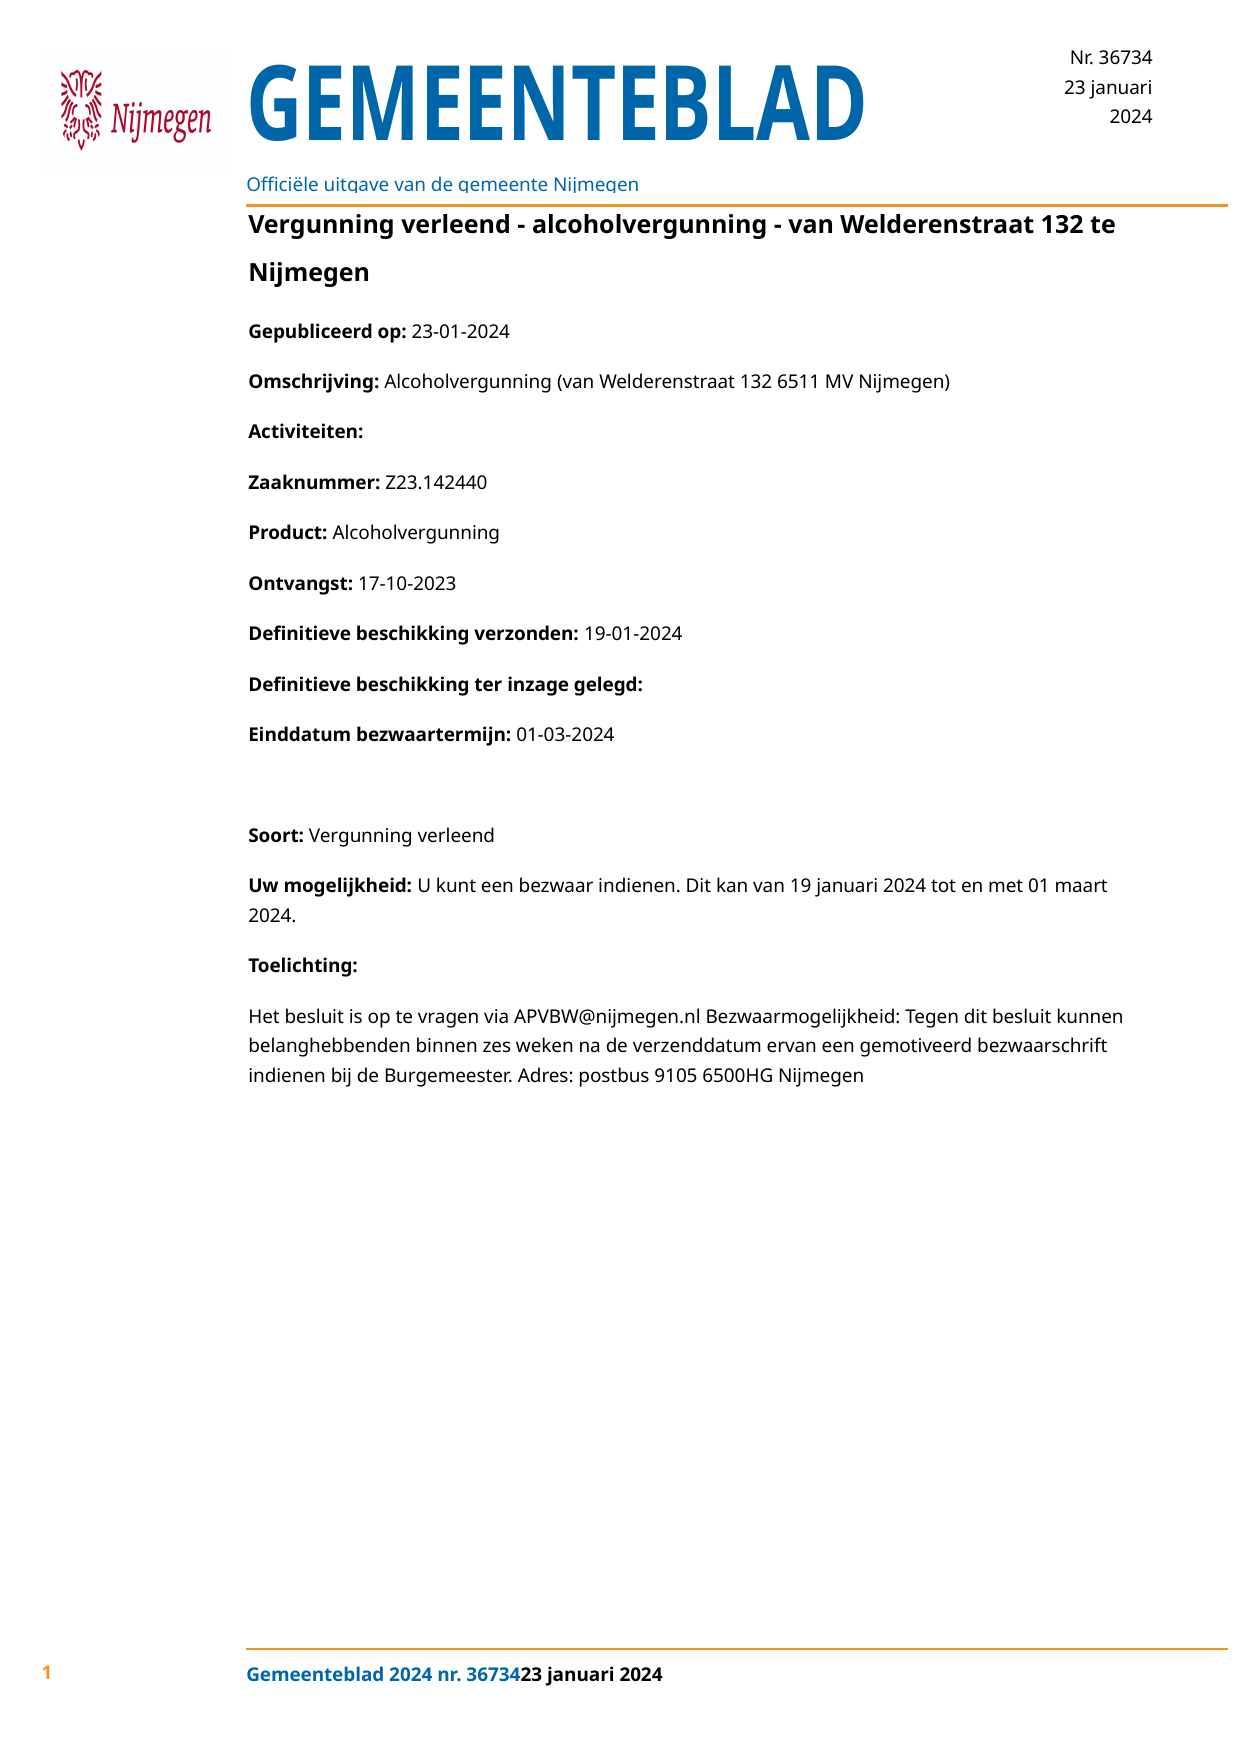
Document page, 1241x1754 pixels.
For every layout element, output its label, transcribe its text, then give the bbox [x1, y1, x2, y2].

text Toelichting: [248, 952, 1152, 978]
text Soort: Vergunning verleend [248, 822, 1152, 848]
text Definitieve beschikking ter inzage gelegd: [248, 671, 1152, 697]
text Uw mogelijkheid: U kunt een bezwaar indienen. Dit kan van 19 januari 2024 tot en met 01 maart 2024. [248, 872, 1152, 928]
text Activiteiten: [248, 419, 1152, 444]
text Product: Alcoholvergunning [248, 519, 1152, 545]
text Omschrijving: Alcoholvergunning (van Welderenstraat 132 6511 MV Nijmegen) [248, 368, 1152, 394]
text Het besluit is op te vragen via APVBW@nijmegen.nl Bezwaarmogelijkheid: Tegen dit besluit kunnen belanghebbenden binnen zes weken na de verzenddatum ervan een gemotiveerd bezwaarschrift indienen bij de Burgemeester. Adres: postbus 9105 6500HG Nijmegen [248, 1003, 1152, 1088]
text Ontvangst: 17-10-2023 [248, 570, 1152, 596]
text Definitieve beschikking verzonden: 19-01-2024 [248, 620, 1152, 646]
picture [41, 47, 231, 172]
text Vergunning verleend - alcoholvergunning - van Welderenstraat 132 te Nijmegen [248, 207, 1152, 288]
text Gepubliceerd op: 23-01-2024 [248, 318, 1152, 344]
text Zaaknummer: Z23.142440 [248, 469, 1152, 495]
text Einddatum bezwaartermijn: 01-03-2024 [248, 721, 1152, 747]
